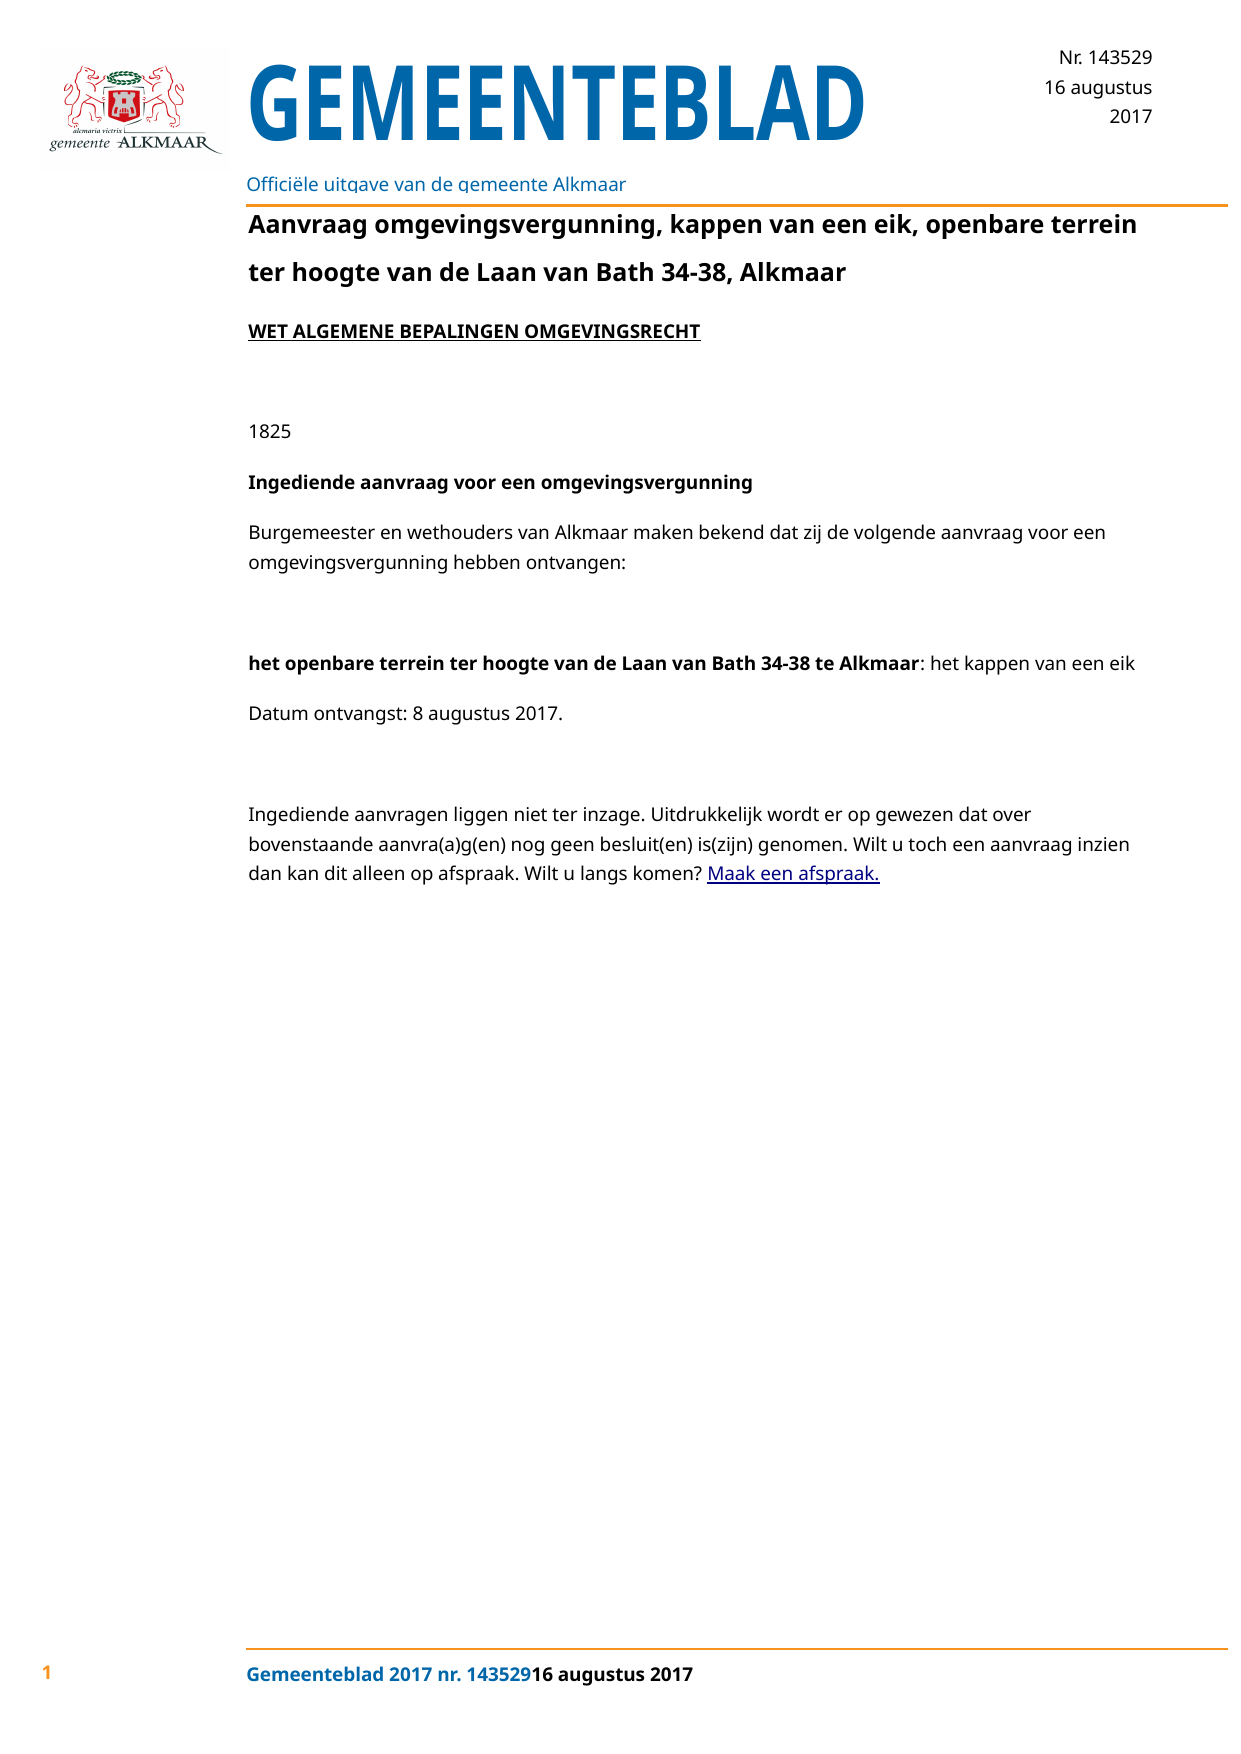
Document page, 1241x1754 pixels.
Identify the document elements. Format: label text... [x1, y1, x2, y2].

picture [41, 47, 231, 172]
text WET ALGEMENE BEPALINGEN OMGEVINGSRECHT [248, 318, 1152, 344]
text Aanvraag omgevingsvergunning, kappen van een eik, openbare terrein ter hoogte van de Laan van Bath 34-38, Alkmaar [248, 207, 1152, 288]
text Ingediende aanvraag voor een omgevingsvergunning [248, 469, 1152, 495]
text het openbare terrein ter hoogte van de Laan van Bath 34-38 te Alkmaar: het kappen van een eik [248, 650, 1152, 676]
text Burgemeester en wethouders van Alkmaar maken bekend dat zij de volgende aanvraag voor een omgevingsvergunning hebben ontvangen: [248, 519, 1152, 575]
text 1825 [248, 419, 1152, 444]
text Datum ontvangst: 8 augustus 2017. [248, 700, 1152, 726]
text Ingediende aanvragen liggen niet ter inzage. Uitdrukkelijk wordt er op gewezen dat over bovenstaande aanvra(a)g(en) nog geen besluit(en) is(zijn) genomen. Wilt u toch een aanvraag inzien dan kan dit alleen op afspraak. Wilt u langs komen? Maak een afspraak. [248, 801, 1152, 886]
